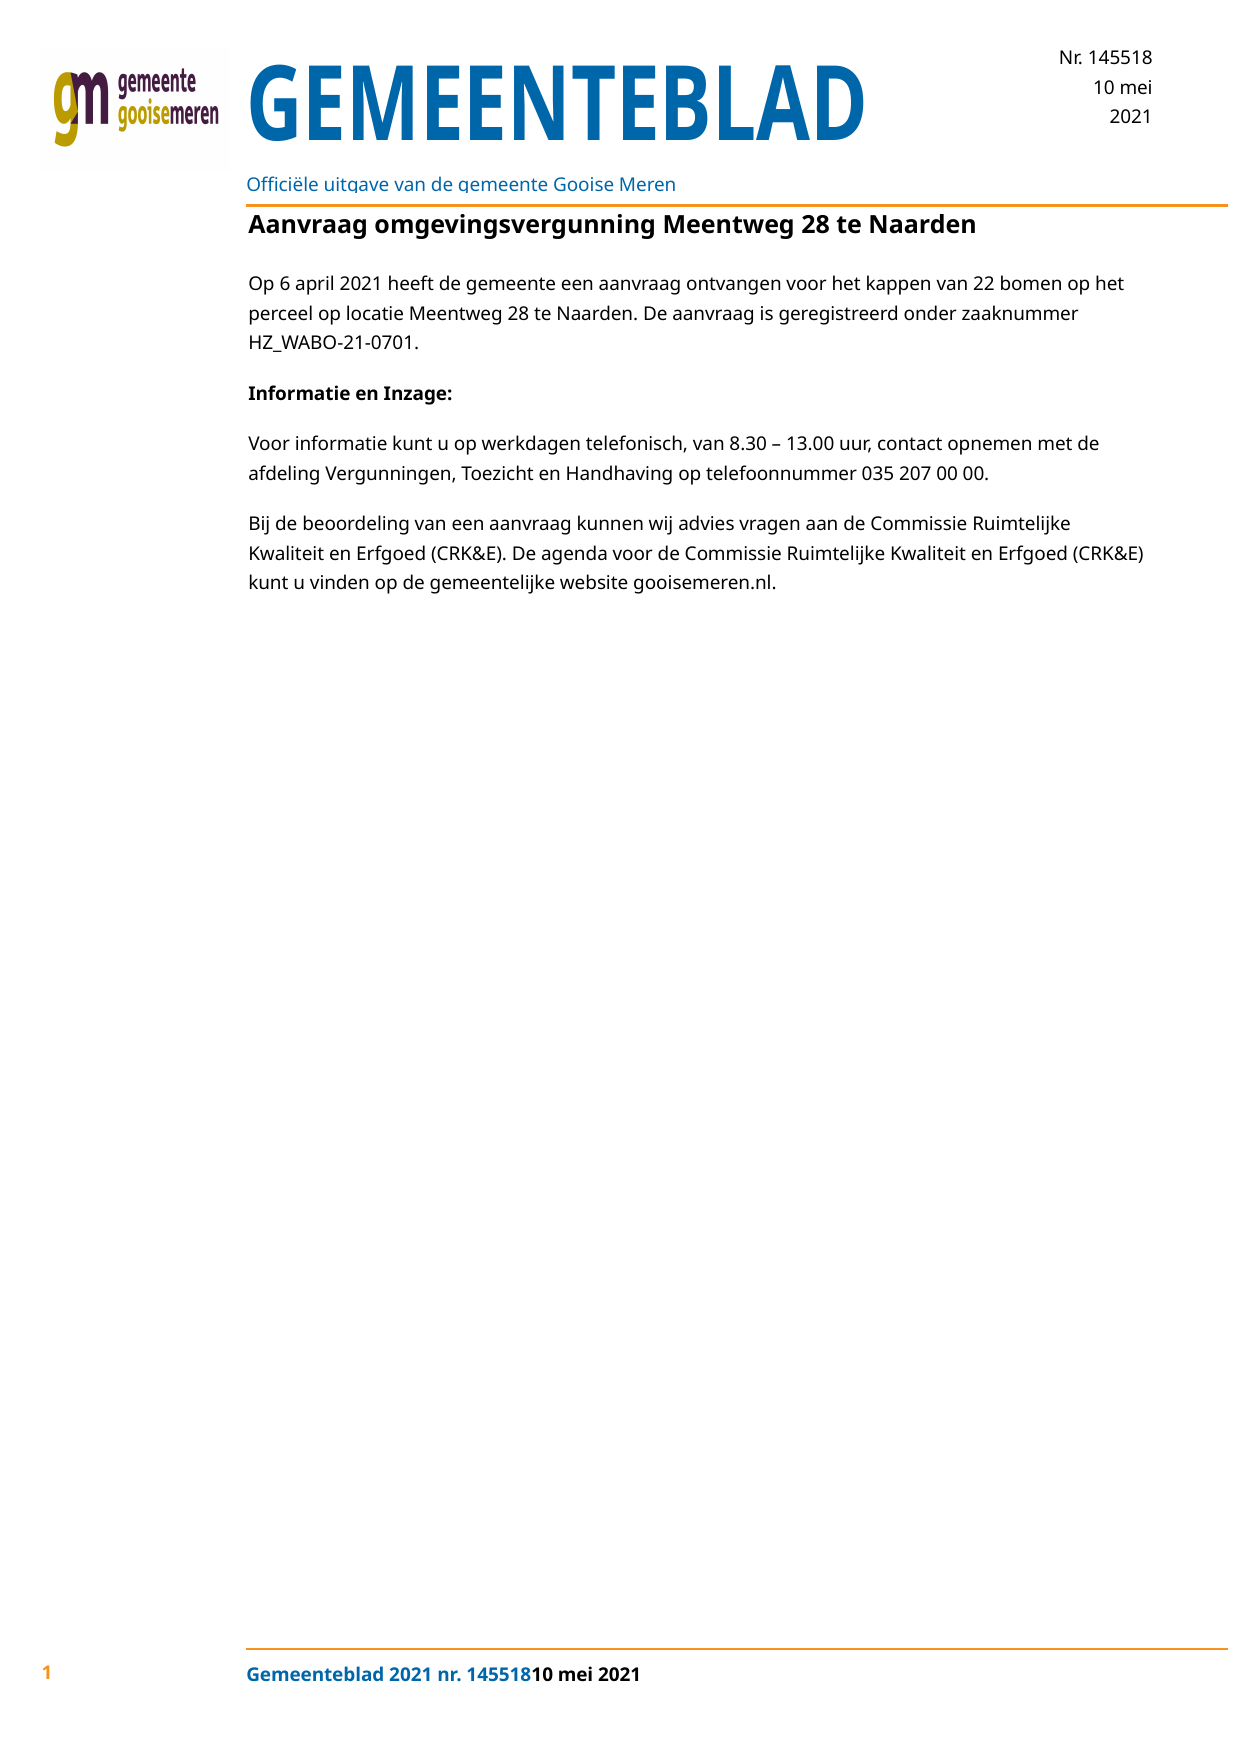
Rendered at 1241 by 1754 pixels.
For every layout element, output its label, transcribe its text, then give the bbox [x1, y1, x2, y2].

text Aanvraag omgevingsvergunning Meentweg 28 te Naarden [248, 207, 1152, 241]
picture [41, 47, 231, 172]
text Bij de beoordeling van een aanvraag kunnen wij advies vragen aan de Commissie Ruimtelijke Kwaliteit en Erfgoed (CRK&E). De agenda voor de Commissie Ruimtelijke Kwaliteit en Erfgoed (CRK&E) kunt u vinden op de gemeentelijke website gooisemeren.nl. [248, 510, 1152, 595]
text Voor informatie kunt u op werkdagen telefonisch, van 8.30 – 13.00 uur, contact opnemen met de afdeling Vergunningen, Toezicht en Handhaving op telefoonnummer 035 207 00 00. [248, 430, 1152, 486]
text Op 6 april 2021 heeft de gemeente een aanvraag ontvangen voor het kappen van 22 bomen op het perceel op locatie Meentweg 28 te Naarden. De aanvraag is geregistreerd onder zaaknummer HZ_WABO-21-0701. [248, 270, 1152, 355]
text Informatie en Inzage: [248, 380, 1152, 406]
